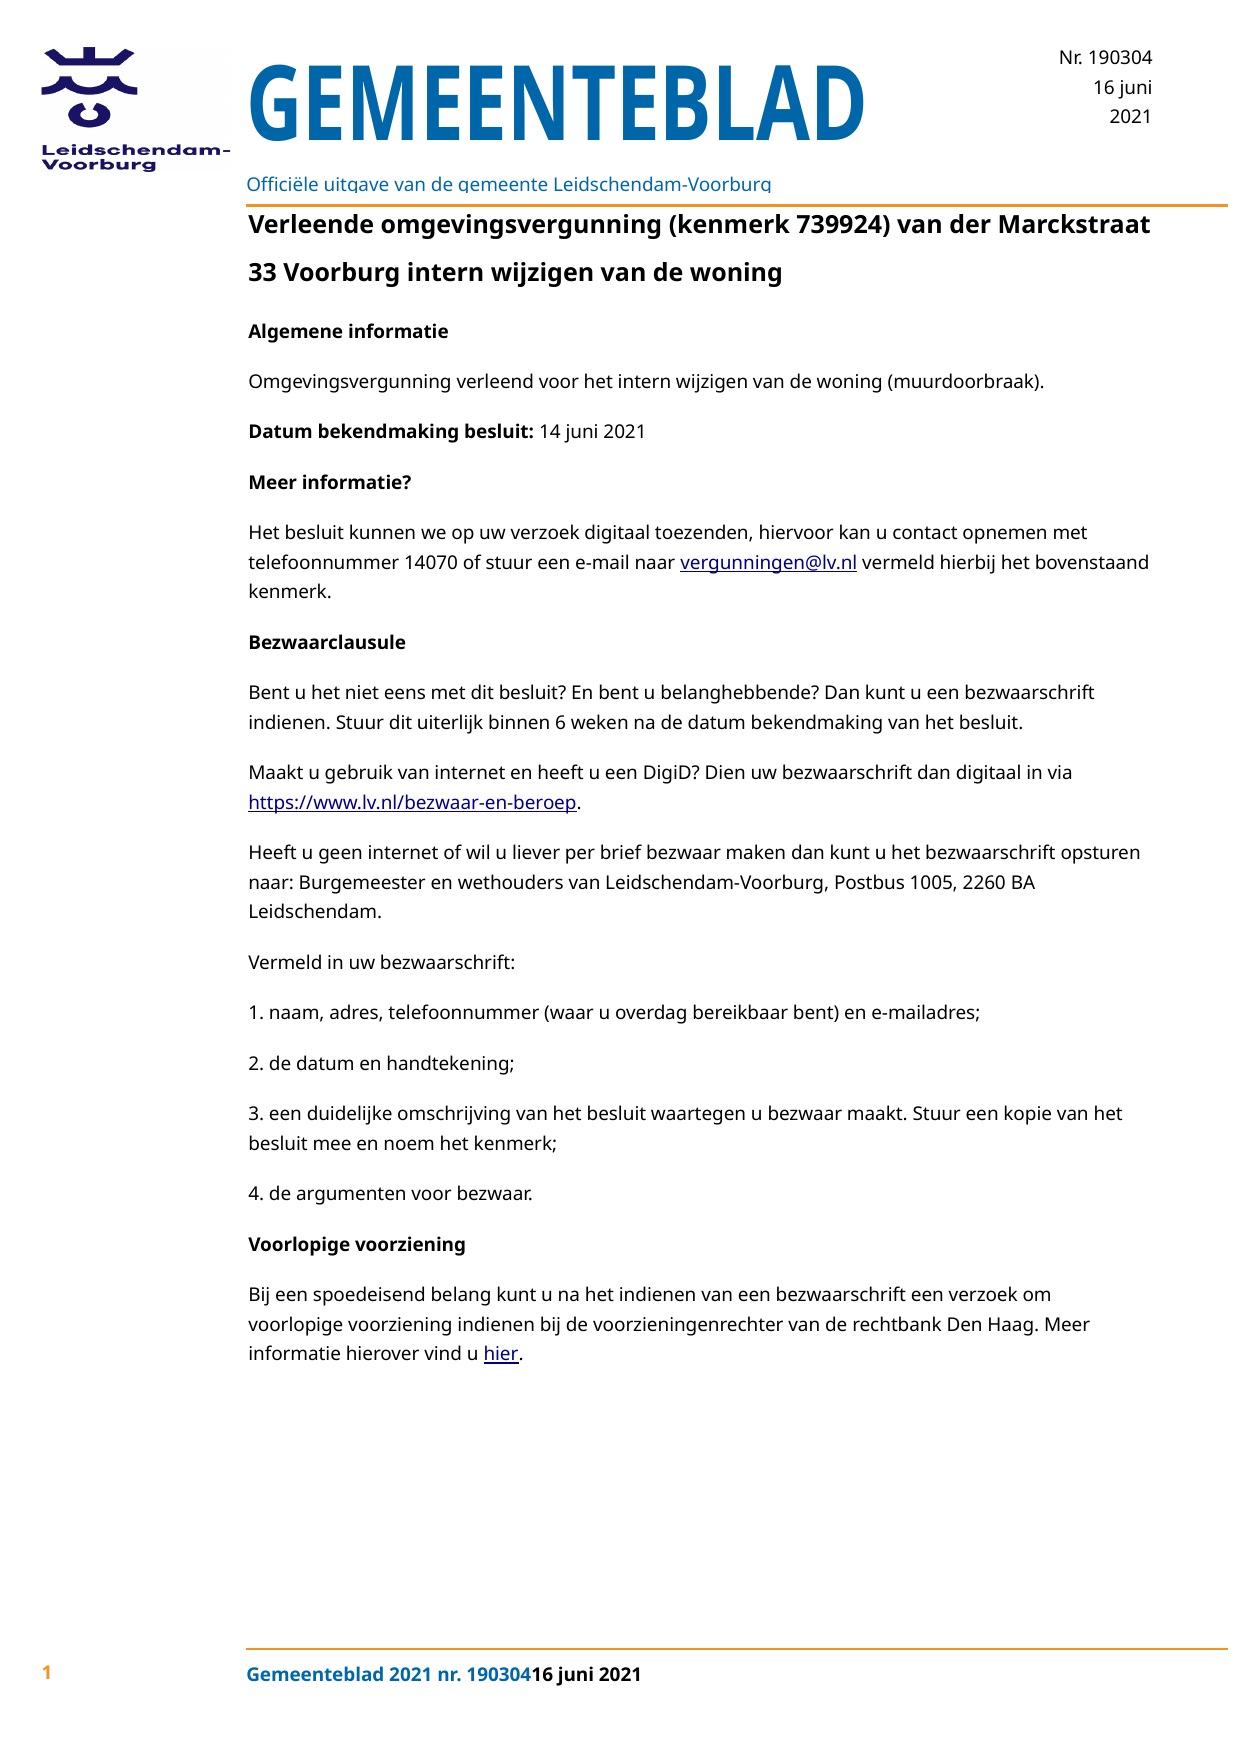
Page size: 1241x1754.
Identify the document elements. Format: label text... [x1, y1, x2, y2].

text Verleende omgevingsvergunning (kenmerk 739924) van der Marckstraat 33 Voorburg intern wijzigen van de woning [248, 207, 1152, 288]
text 1. naam, adres, telefoonnummer (waar u overdag bereikbaar bent) en e-mailadres; [248, 999, 1152, 1025]
text Omgevingsvergunning verleend voor het intern wijzigen van de woning (muurdoorbraak). [248, 368, 1152, 394]
text Maakt u gebruik van internet en heeft u een DigiD? Dien uw bezwaarschrift dan digitaal in via https://www.lv.nl/bezwaar-en-beroep. [248, 759, 1152, 815]
text Bij een spoedeisend belang kunt u na het indienen van een bezwaarschrift een verzoek om voorlopige voorziening indienen bij de voorzieningenrechter van de rechtbank Den Haag. Meer informatie hierover vind u hier. [248, 1281, 1152, 1366]
text 2. de datum en handtekening; [248, 1050, 1152, 1076]
text Datum bekendmaking besluit: 14 juni 2021 [248, 419, 1152, 444]
text 4. de argumenten voor bezwaar. [248, 1180, 1152, 1206]
text Meer informatie? [248, 469, 1152, 495]
text 3. een duidelijke omschrijving van het besluit waartegen u bezwaar maakt. Stuur een kopie van het besluit mee en noem het kenmerk; [248, 1100, 1152, 1156]
text Het besluit kunnen we op uw verzoek digitaal toezenden, hiervoor kan u contact opnemen met telefoonnummer 14070 of stuur een e-mail naar vergunningen@lv.nl vermeld hierbij het bovenstaand kenmerk. [248, 519, 1152, 604]
text Heeft u geen internet of wil u liever per brief bezwaar maken dan kunt u het bezwaarschrift opsturen naar: Burgemeester en wethouders van Leidschendam-Voorburg, Postbus 1005, 2260 BA Leidschendam. [248, 839, 1152, 924]
text Bent u het niet eens met dit besluit? En bent u belanghebbende? Dan kunt u een bezwaarschrift indienen. Stuur dit uiterlijk binnen 6 weken na de datum bekendmaking van het besluit. [248, 679, 1152, 735]
text Voorlopige voorziening [248, 1231, 1152, 1257]
picture [41, 47, 231, 172]
text Bezwaarclausule [248, 629, 1152, 655]
text Vermeld in uw bezwaarschrift: [248, 949, 1152, 975]
text Algemene informatie [248, 318, 1152, 344]
